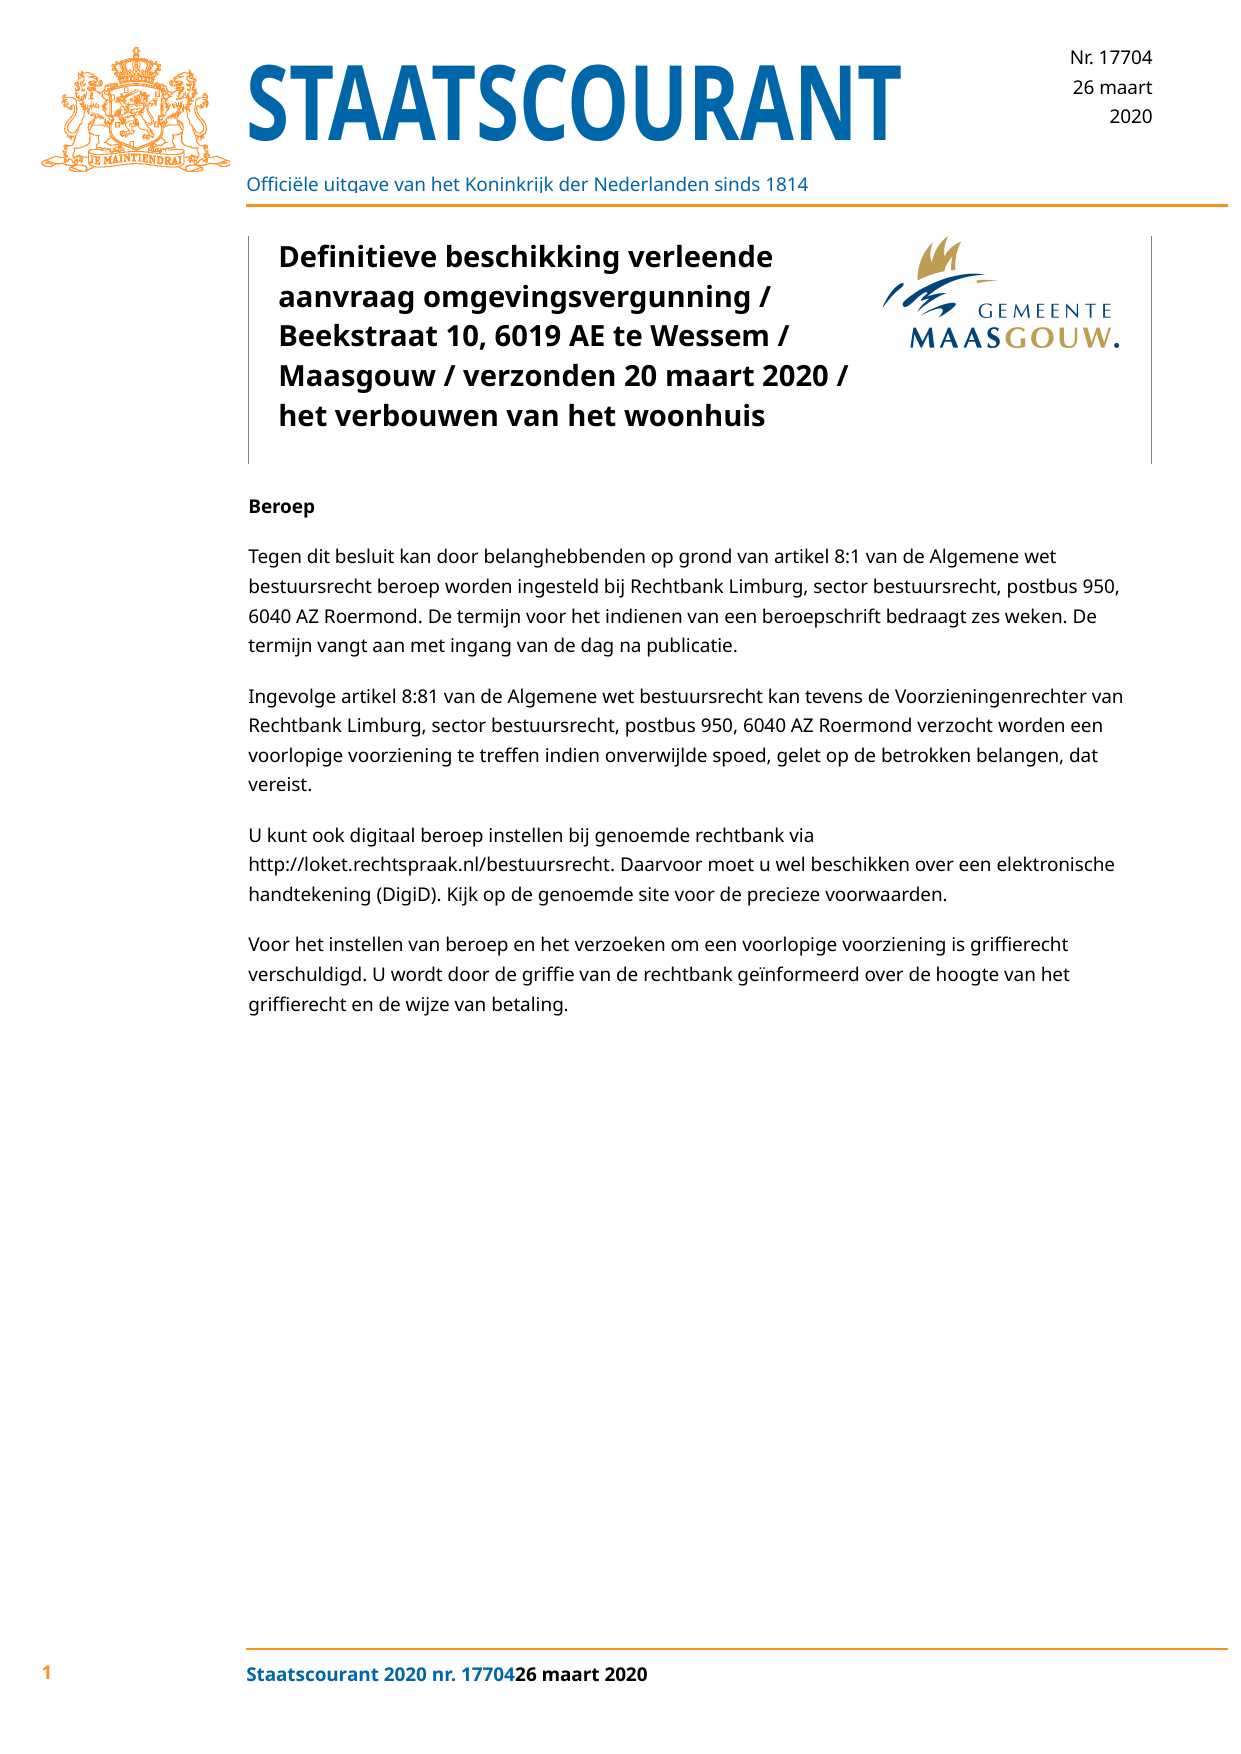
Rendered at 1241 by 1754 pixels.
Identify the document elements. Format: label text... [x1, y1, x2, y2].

text U kunt ook digitaal beroep instellen bij genoemde rechtbank via http://loket.rechtspraak.nl/bestuursrecht. Daarvoor moet u wel beschikken over een elektronische handtekening (DigiD). Kijk op de genoemde site voor de precieze voorwaarden. [248, 822, 1152, 907]
table_header [850, 236, 1151, 464]
picture [882, 236, 1119, 348]
text Ingevolge artikel 8:81 van de Algemene wet bestuursrecht kan tevens de Voorzieningenrechter van Rechtbank Limburg, sector bestuursrecht, postbus 950, 6040 AZ Roermond verzocht worden een voorlopige voorziening te treffen indien onverwijlde spoed, gelet op de betrokken belangen, dat vereist. [248, 683, 1152, 797]
picture [41, 47, 231, 172]
text Voor het instellen van beroep en het verzoeken om een voorlopige voorziening is griffierecht verschuldigd. U wordt door de griffie van de rechtbank geïnformeerd over de hoogte van het griffierecht en de wijze van betaling. [248, 932, 1152, 1017]
table_header Definitieve beschikking verleende aanvraag omgevingsvergunning / Beekstraat 10, 6019 AE te Wessem / Maasgouw / verzonden 20 maart 2020 / het verbouwen van het woonhuis [249, 236, 850, 464]
text Tegen dit besluit kan door belanghebbenden op grond van artikel 8:1 van de Algemene wet bestuursrecht beroep worden ingesteld bij Rechtbank Limburg, sector bestuursrecht, postbus 950, 6040 AZ Roermond. De termijn voor het indienen van een beroepschrift bedraagt zes weken. De termijn vangt aan met ingang van de dag na publicatie. [248, 544, 1152, 658]
text Beroep [248, 493, 1152, 519]
